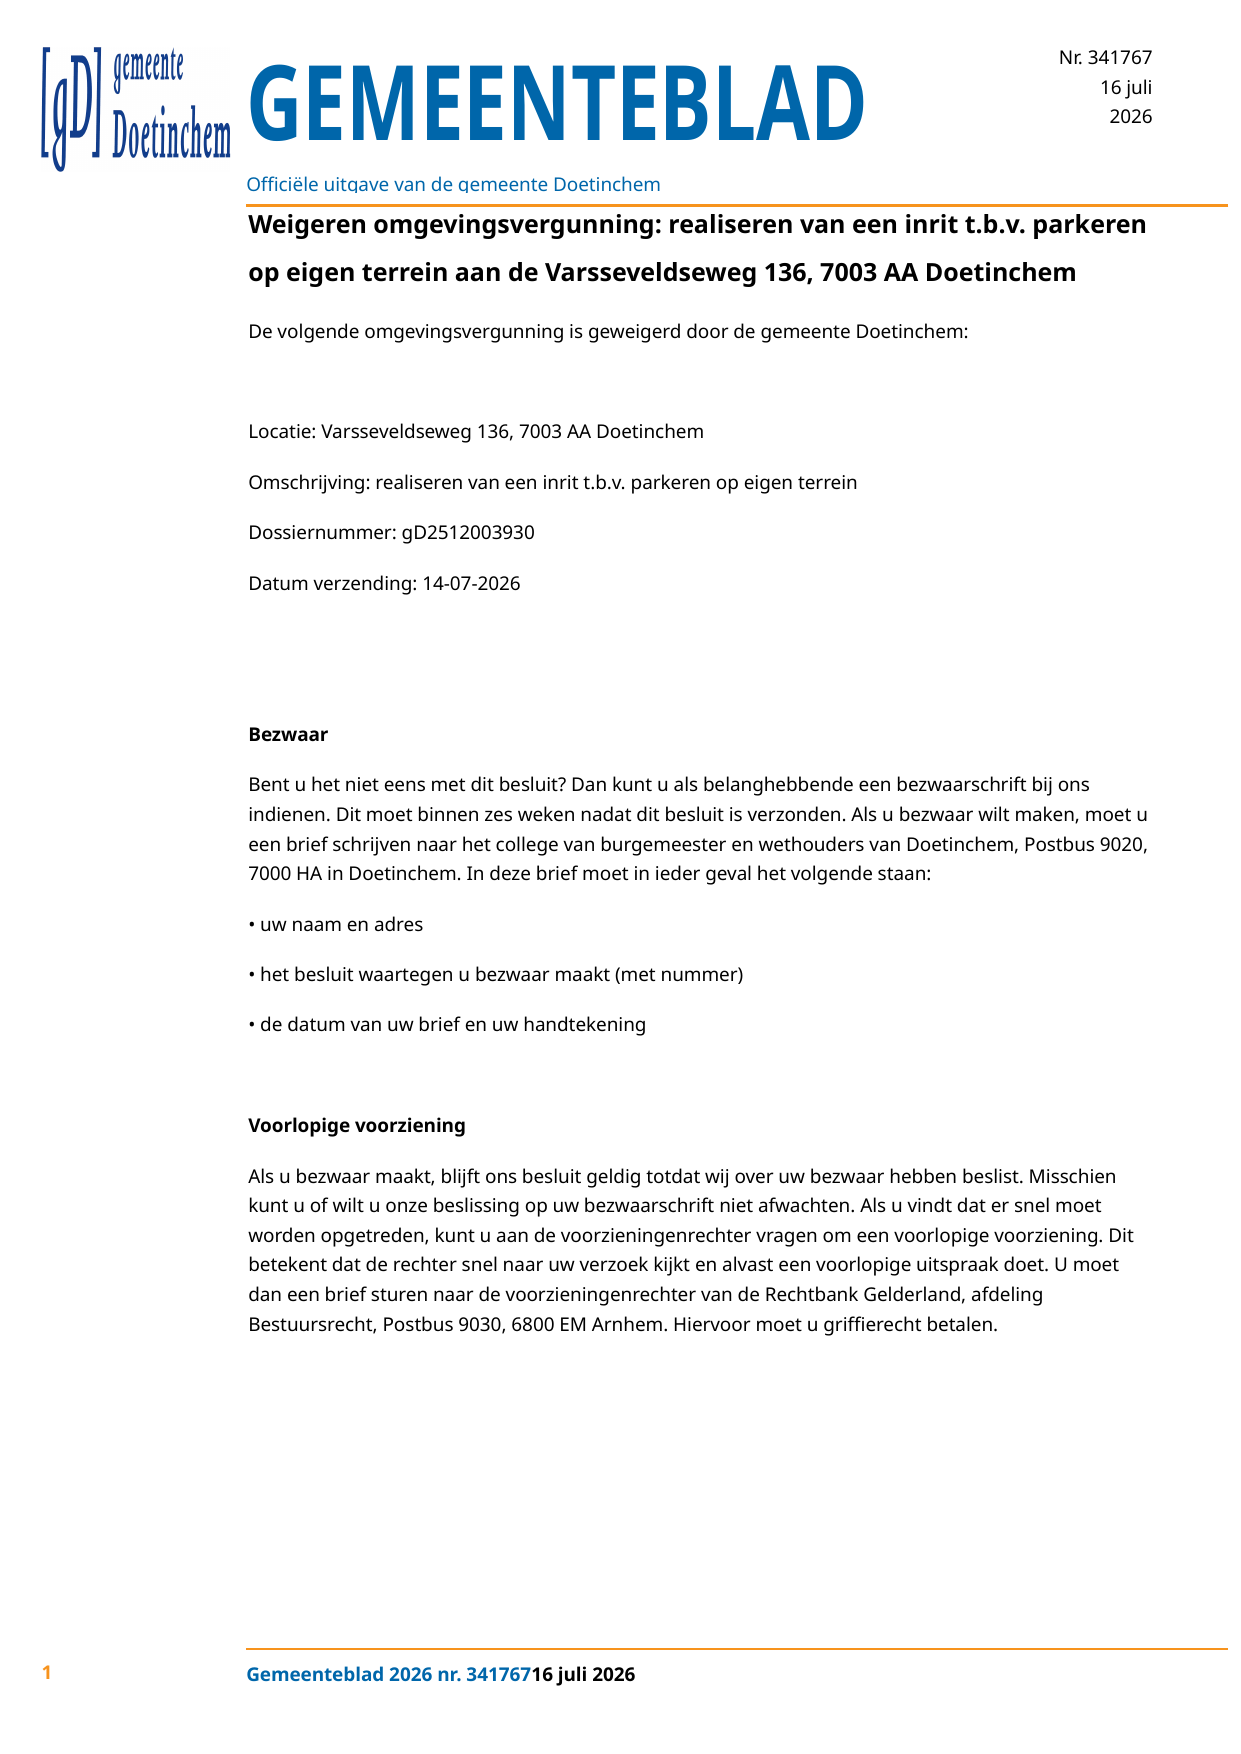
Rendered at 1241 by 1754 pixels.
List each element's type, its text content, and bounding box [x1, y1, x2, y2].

text • de datum van uw brief en uw handtekening [248, 1012, 1152, 1037]
text Omschrijving: realiseren van een inrit t.b.v. parkeren op eigen terrein [248, 469, 1152, 495]
text Als u bezwaar maakt, blijft ons besluit geldig totdat wij over uw bezwaar hebben beslist. Misschien kunt u of wilt u onze beslissing op uw bezwaarschrift niet afwachten. Als u vindt dat er snel moet worden opgetreden, kunt u aan de voorzieningenrechter vragen om een voorlopige voorziening. Dit betekent dat de rechter snel naar uw verzoek kijkt en alvast een voorlopige uitspraak doet. U moet dan een brief sturen naar de voorzieningenrechter van de Rechtbank Gelderland, afdeling Bestuursrecht, Postbus 9030, 6800 EM Arnhem. Hiervoor moet u griffierecht betalen. [248, 1163, 1152, 1337]
text Bent u het niet eens met dit besluit? Dan kunt u als belanghebbende een bezwaarschrift bij ons indienen. Dit moet binnen zes weken nadat dit besluit is verzonden. Als u bezwaar wilt maken, moet u een brief schrijven naar het college van burgemeester en wethouders van Doetinchem, Postbus 9020, 7000 HA in Doetinchem. In deze brief moet in ieder geval het volgende staan: [248, 772, 1152, 886]
text Voorlopige voorziening [248, 1112, 1152, 1138]
picture [41, 47, 231, 172]
text Datum verzending: 14-07-2026 [248, 570, 1152, 596]
text • uw naam en adres [248, 911, 1152, 937]
text Bezwaar [248, 721, 1152, 747]
text Dossiernummer: gD2512003930 [248, 519, 1152, 545]
text Weigeren omgevingsvergunning: realiseren van een inrit t.b.v. parkeren op eigen terrein aan de Varsseveldseweg 136, 7003 AA Doetinchem [248, 207, 1152, 288]
text Locatie: Varsseveldseweg 136, 7003 AA Doetinchem [248, 419, 1152, 444]
text De volgende omgevingsvergunning is geweigerd door de gemeente Doetinchem: [248, 318, 1152, 344]
text • het besluit waartegen u bezwaar maakt (met nummer) [248, 961, 1152, 987]
